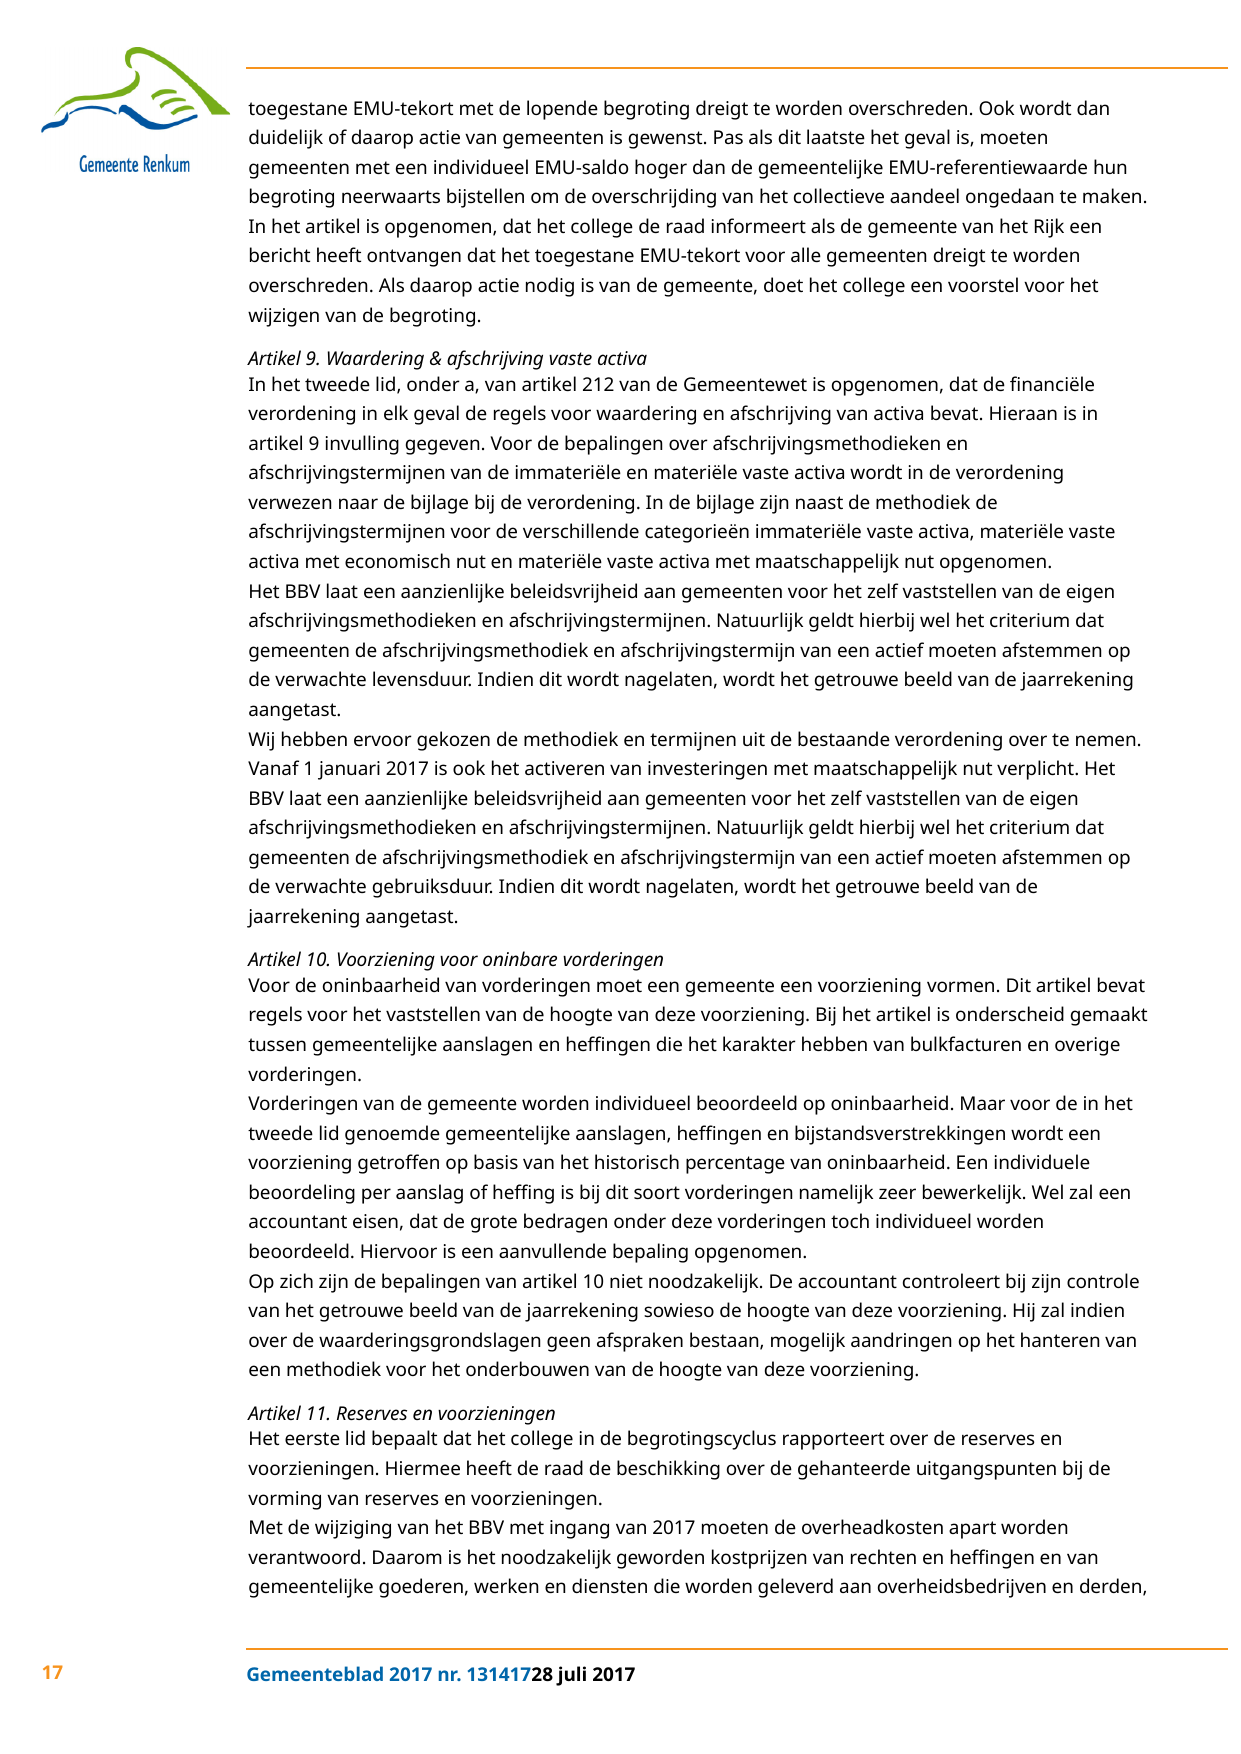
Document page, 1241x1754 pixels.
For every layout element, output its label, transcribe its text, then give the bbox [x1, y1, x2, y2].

text Met de wijziging van het BBV met ingang van 2017 moeten de overheadkosten apart worden verantwoord. Daarom is het noodzakelijk geworden kostprijzen van rechten en heffingen en van gemeentelijke goederen, werken en diensten die worden geleverd aan overheidsbedrijven en derden, [248, 1514, 1152, 1599]
picture [41, 47, 231, 172]
text Artikel 11. Reserves en voorzieningen [248, 1400, 1152, 1426]
text Het eerste lid bepaalt dat het college in de begrotingscyclus rapporteert over de reserves en voorzieningen. Hiermee heeft de raad de beschikking over de gehanteerde uitgangspunten bij de vorming van reserves en voorzieningen. [248, 1426, 1152, 1510]
text Het BBV laat een aanzienlijke beleidsvrijheid aan gemeenten voor het zelf vaststellen van de eigen afschrijvingsmethodieken en afschrijvingstermijnen. Natuurlijk geldt hierbij wel het criterium dat gemeenten de afschrijvingsmethodiek en afschrijvingstermijn van een actief moeten afstemmen op de verwachte levensduur. Indien dit wordt nagelaten, wordt het getrouwe beeld van de jaarrekening aangetast. [248, 578, 1152, 722]
text In het tweede lid, onder a, van artikel 212 van de Gemeentewet is opgenomen, dat de financiële verordening in elk geval de regels voor waardering en afschrijving van activa bevat. Hieraan is in artikel 9 invulling gegeven. Voor de bepalingen over afschrijvingsmethodieken en afschrijvingstermijnen van de immateriële en materiële vaste activa wordt in de verordening verwezen naar de bijlage bij de verordening. In de bijlage zijn naast de methodiek de afschrijvingstermijnen voor de verschillende categorieën immateriële vaste activa, materiële vaste activa met economisch nut en materiële vaste activa met maatschappelijk nut opgenomen. [248, 371, 1152, 574]
text toegestane EMU-tekort met de lopende begroting dreigt te worden overschreden. Ook wordt dan duidelijk of daarop actie van gemeenten is gewenst. Pas als dit laatste het geval is, moeten gemeenten met een individueel EMU-saldo hoger dan de gemeentelijke EMU-referentiewaarde hun begroting neerwaarts bijstellen om de overschrijding van het collectieve aandeel ongedaan te maken. [248, 95, 1152, 209]
text Op zich zijn de bepalingen van artikel 10 niet noodzakelijk. De accountant controleert bij zijn controle van het getrouwe beeld van de jaarrekening sowieso de hoogte van deze voorziening. Hij zal indien over de waarderingsgrondslagen geen afspraken bestaan, mogelijk aandringen op het hanteren van een methodiek voor het onderbouwen van de hoogte van deze voorziening. [248, 1268, 1152, 1382]
text Artikel 10. Voorziening voor oninbare vorderingen [248, 946, 1152, 972]
text In het artikel is opgenomen, dat het college de raad informeert als de gemeente van het Rijk een bericht heeft ontvangen dat het toegestane EMU-tekort voor alle gemeenten dreigt te worden overschreden. Als daarop actie nodig is van de gemeente, doet het college een voorstel voor het wijzigen van de begroting. [248, 213, 1152, 328]
text Vorderingen van de gemeente worden individueel beoordeeld op oninbaarheid. Maar voor de in het tweede lid genoemde gemeentelijke aanslagen, heffingen en bijstandsverstrekkingen wordt een voorziening getroffen op basis van het historisch percentage van oninbaarheid. Een individuele beoordeling per aanslag of heffing is bij dit soort vorderingen namelijk zeer bewerkelijk. Wel zal een accountant eisen, dat de grote bedragen onder deze vorderingen toch individueel worden beoordeeld. Hiervoor is een aanvullende bepaling opgenomen. [248, 1090, 1152, 1264]
text Vanaf 1 januari 2017 is ook het activeren van investeringen met maatschappelijk nut verplicht. Het BBV laat een aanzienlijke beleidsvrijheid aan gemeenten voor het zelf vaststellen van de eigen afschrijvingsmethodieken en afschrijvingstermijnen. Natuurlijk geldt hierbij wel het criterium dat gemeenten de afschrijvingsmethodiek en afschrijvingstermijn van een actief moeten afstemmen op de verwachte gebruiksduur. Indien dit wordt nagelaten, wordt het getrouwe beeld van de jaarrekening aangetast. [248, 755, 1152, 929]
text Voor de oninbaarheid van vorderingen moet een gemeente een voorziening vormen. Dit artikel bevat regels voor het vaststellen van de hoogte van deze voorziening. Bij het artikel is onderscheid gemaakt tussen gemeentelijke aanslagen en heffingen die het karakter hebben van bulkfacturen en overige vorderingen. [248, 972, 1152, 1087]
text Wij hebben ervoor gekozen de methodiek en termijnen uit de bestaande verordening over te nemen. [248, 726, 1152, 751]
text Artikel 9. Waardering & afschrijving vaste activa [248, 345, 1152, 371]
